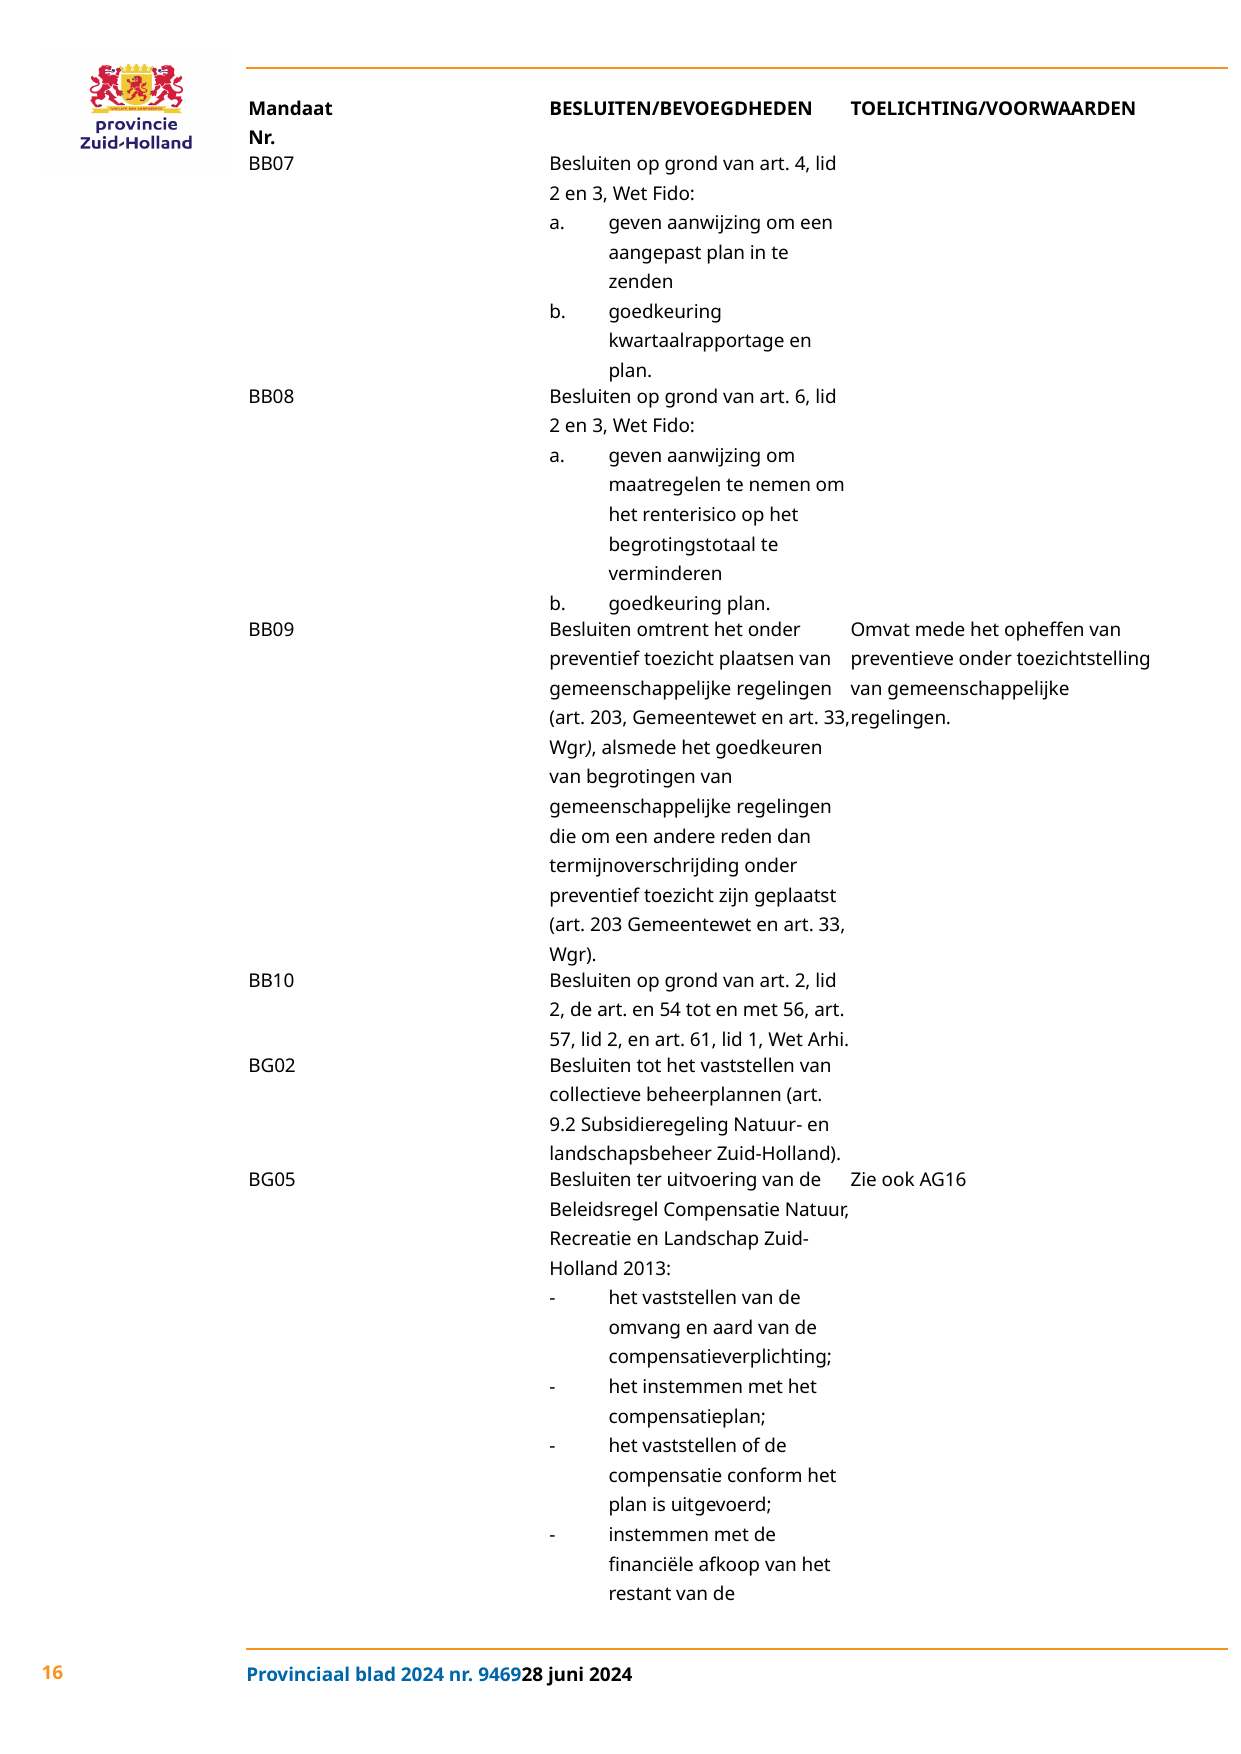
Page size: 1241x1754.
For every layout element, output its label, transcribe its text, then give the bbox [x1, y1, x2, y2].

table_cell BB08 [248, 383, 549, 616]
table_cell BB10 [248, 967, 549, 1052]
table_header Mandaat Nr. [248, 95, 549, 150]
table_cell [850, 1052, 1152, 1166]
table_cell BB09 [248, 616, 549, 967]
table_cell Besluiten omtrent het onder preventief toezicht plaatsen van gemeenschappelijke rege­lingen (art. 203, Gemeentewet en art. 33, Wgr), alsmede het goedkeuren van begrotingen van gemeenschappelijke regelingen die om een andere reden dan termijnoverschrijding onder preventief toezicht zijn geplaatst (art. 203 Gemeentewet en art. 33, Wgr). [549, 616, 850, 967]
table_cell Omvat mede het opheffen van preventieve onder toezichtstelling van gemeenschappelijke regelingen. [850, 616, 1152, 967]
table_header TOELICHTING/VOORWAARDEN [850, 95, 1152, 150]
table_cell Besluiten tot het vaststellen van collectieve beheerplannen (art. 9.2 Subsidieregeling Natuur- en landschapsbeheer Zuid-Holland). [549, 1052, 850, 1166]
table_cell [850, 150, 1152, 383]
table_cell Besluiten op grond van art. 6, lid 2 en 3, Wet Fido: geven aanwijzing om maatregelen te nemen om het renterisico op het begrotingstotaal te verminderen goedkeuring plan. [549, 383, 850, 616]
picture [41, 47, 231, 172]
table_header BESLUITEN/BEVOEGDHEDEN [549, 95, 850, 150]
table_cell BG05 [248, 1166, 549, 1606]
table_cell Besluiten op grond van art. 4, lid 2 en 3, Wet Fido: geven aanwijzing om een aangepast plan in te zenden goedkeuring kwartaalrapportage en plan. [549, 150, 850, 383]
table_cell [850, 383, 1152, 616]
table_cell BG02 [248, 1052, 549, 1166]
table_cell BB07 [248, 150, 549, 383]
table_cell [850, 967, 1152, 1052]
table_cell Besluiten ter uitvoering van de Beleidsregel Compensatie Natuur, Recreatie en Landschap Zuid-Holland 2013: het vaststellen van de omvang en aard van de compensatieverplichting; het instemmen met het compensatieplan; het vaststellen of de compensatie conform het plan is uitgevoerd; instemmen met de financiële afkoop van het restant van de [549, 1166, 850, 1606]
table_cell Besluiten op grond van art. 2, lid 2, de art. en 54 tot en met 56, art. 57, lid 2, en art. 61, lid 1, Wet Arhi. [549, 967, 850, 1052]
table_cell Zie ook AG16 [850, 1166, 1152, 1606]
